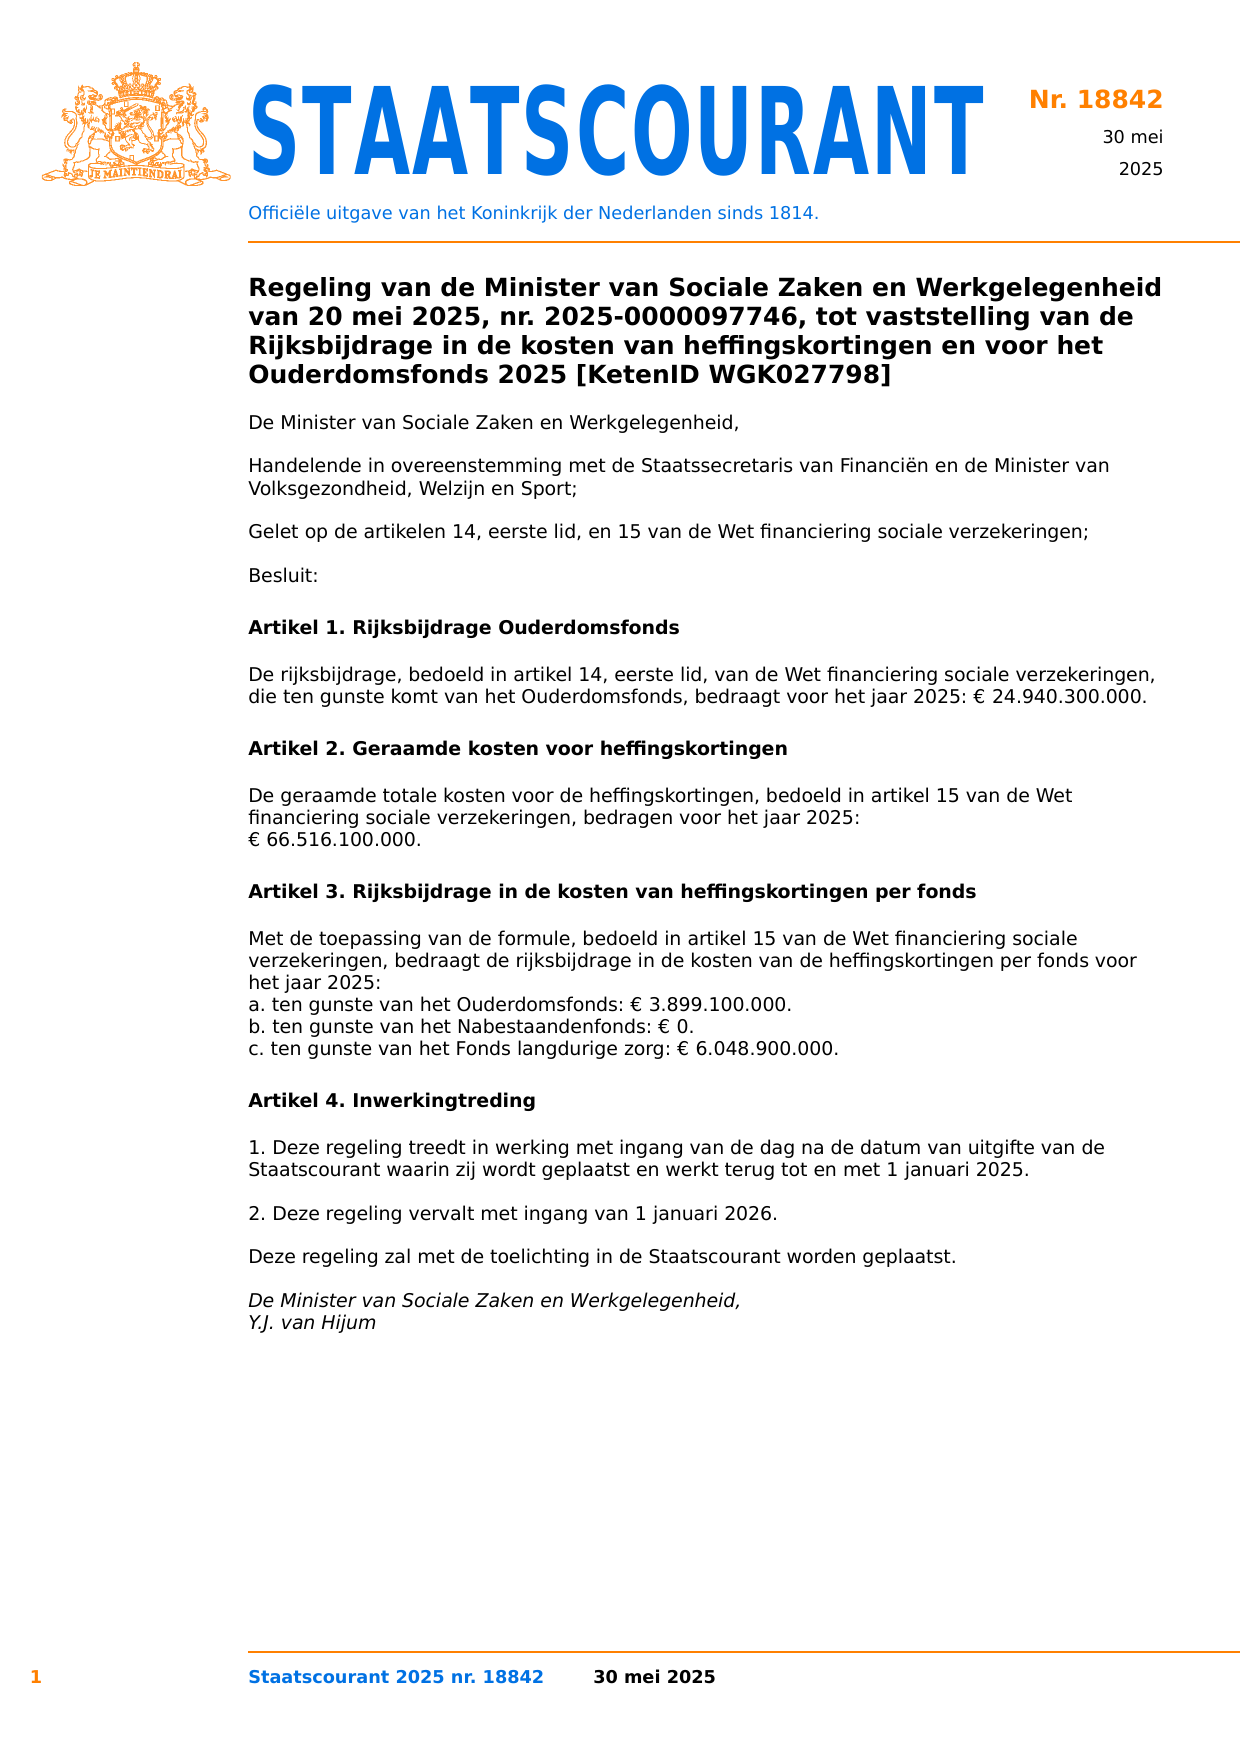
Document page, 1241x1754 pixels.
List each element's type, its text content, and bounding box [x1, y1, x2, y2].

subtitle Regeling van de Minister van Sociale Zaken en Werkgelegenheid van 20 mei 2025, nr. 2025-0000097746, tot vaststelling van de Rijksbijdrage in de kosten van heffingskortingen en voor het Ouderdomsfonds 2025 [KetenID WGK027798] [248, 273, 1163, 390]
table_cell 30 mei [998, 121, 1240, 153]
text Besluit: [248, 565, 1163, 587]
text 1. Deze regeling treedt in werking met ingang van de dag na de datum van uitgifte van de Staatscourant waarin zij wordt geplaatst en werkt terug tot en met 1 januari 2025. [248, 1137, 1163, 1181]
text Handelende in overeenstemming met de Staatssecretaris van Financiën en de Minister van Volksgezondheid, Welzijn en Sport; [248, 455, 1163, 499]
text € 66.516.100.000. [248, 829, 1163, 851]
subtitle Artikel 3. Rijksbijdrage in de kosten van heffingskortingen per fonds [248, 881, 1163, 903]
table_cell 2025 [998, 153, 1240, 203]
table_header [25, 62, 248, 241]
picture [41, 62, 231, 186]
text a. ten gunste van het Ouderdomsfonds: € 3.899.100.000. [248, 994, 1163, 1016]
text De Minister van Sociale Zaken en Werkgelegenheid, Y.J. van Hijum [248, 1290, 1163, 1334]
text 2. Deze regeling vervalt met ingang van 1 januari 2026. [248, 1203, 1163, 1224]
table_header STAATSCOURANT [248, 62, 998, 203]
text b. ten gunste van het Nabestaandenfonds: € 0. [248, 1016, 1163, 1038]
text De rijksbijdrage, bedoeld in artikel 14, eerste lid, van de Wet financiering sociale verzekeringen, die ten gunste komt van het Ouderdomsfonds, bedraagt voor het jaar 2025: € 24.940.300.000. [248, 664, 1163, 708]
table_header Nr. 18842 [998, 62, 1240, 121]
subtitle Artikel 2. Geraamde kosten voor heffingskortingen [248, 738, 1163, 760]
table_cell Officiële uitgave van het Koninkrijk der Nederlanden sinds 1814. [248, 203, 1240, 241]
text Met de toepassing van de formule, bedoeld in artikel 15 van de Wet financiering sociale verzekeringen, bedraagt de rijksbijdrage in de kosten van de heffingskortingen per fonds voor het jaar 2025: [248, 928, 1163, 994]
text c. ten gunste van het Fonds langdurige zorg: € 6.048.900.000. [248, 1038, 1163, 1060]
text Gelet op de artikelen 14, eerste lid, en 15 van de Wet financiering sociale verzekeringen; [248, 521, 1163, 543]
subtitle Artikel 4. Inwerkingtreding [248, 1090, 1163, 1112]
text De Minister van Sociale Zaken en Werkgelegenheid, [248, 412, 1163, 433]
text De geraamde totale kosten voor de heffingskortingen, bedoeld in artikel 15 van de Wet financiering sociale verzekeringen, bedragen voor het jaar 2025: [248, 785, 1163, 829]
text Deze regeling zal met de toelichting in de Staatscourant worden geplaatst. [248, 1246, 1163, 1268]
subtitle Artikel 1. Rijksbijdrage Ouderdomsfonds [248, 617, 1163, 639]
